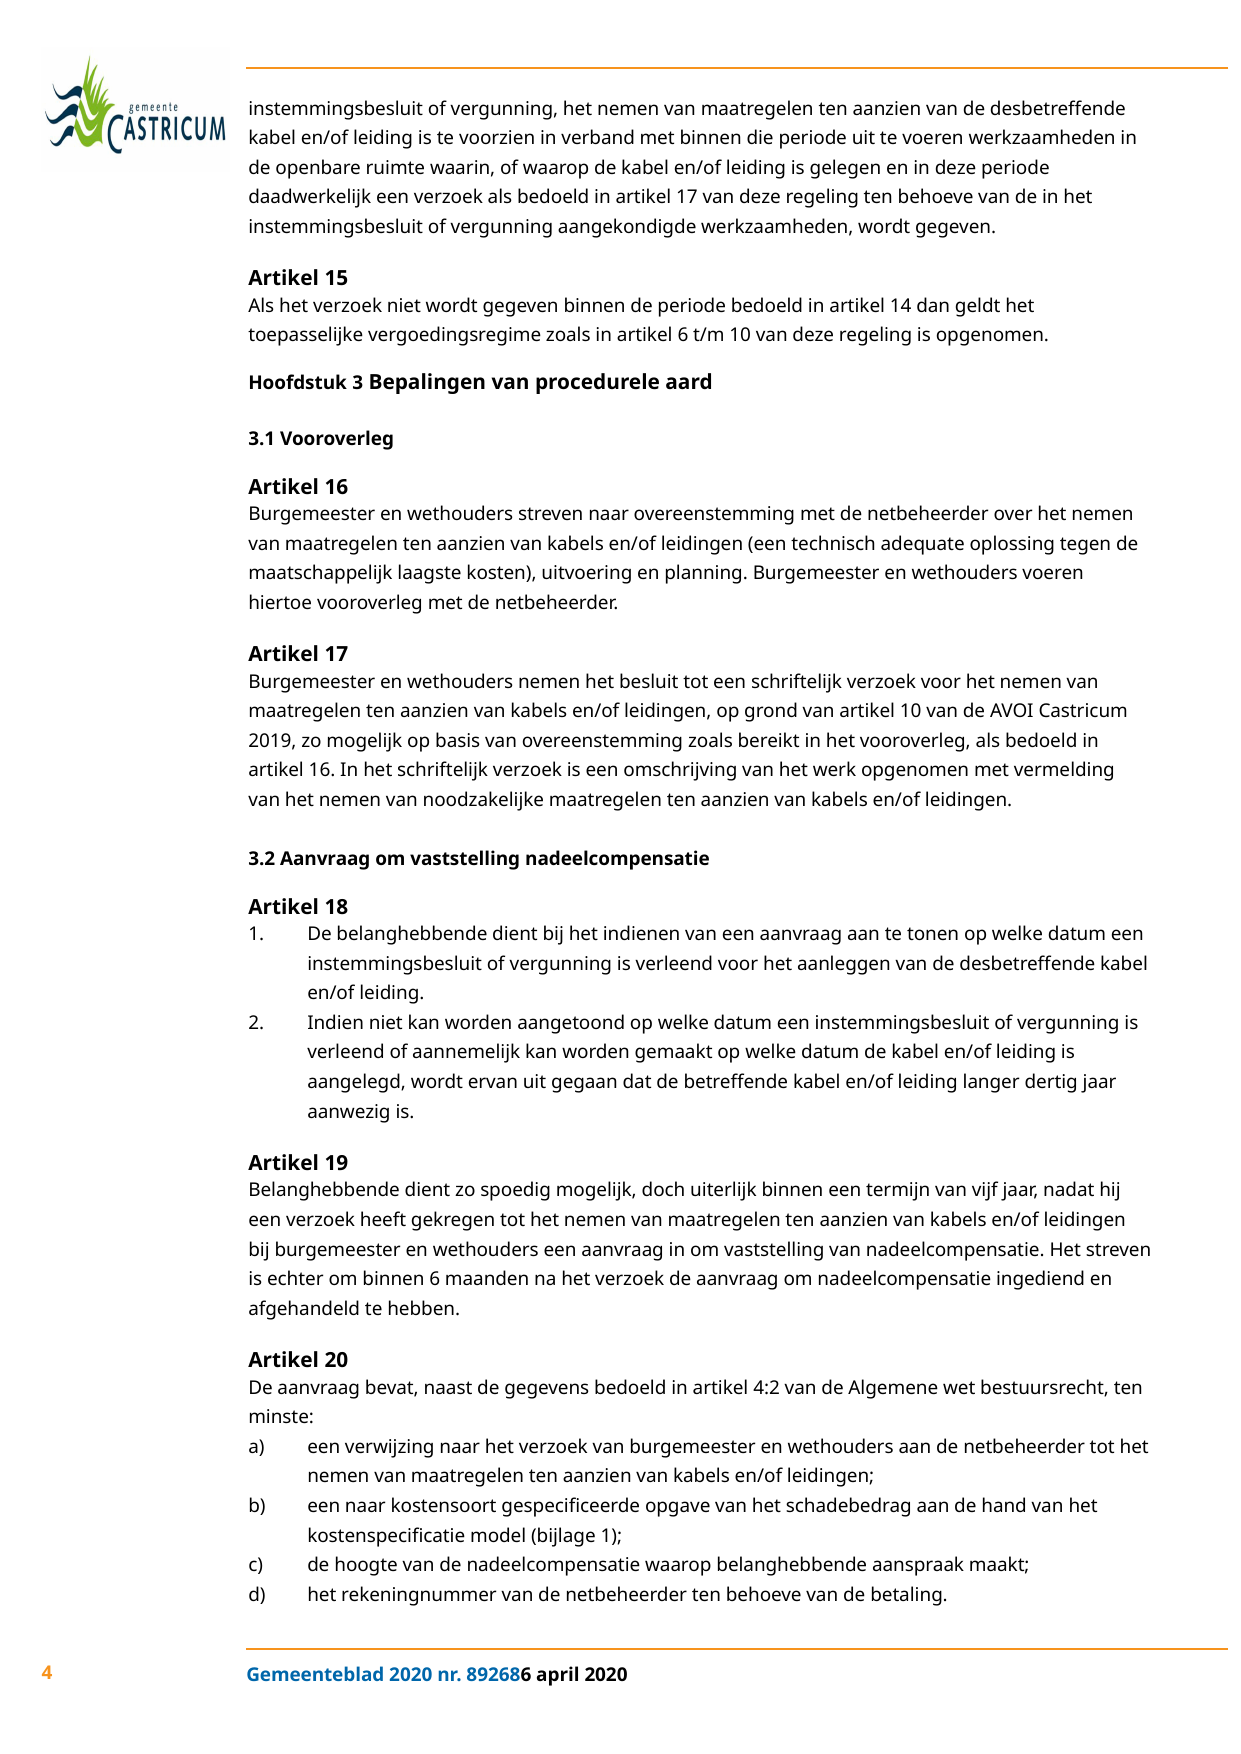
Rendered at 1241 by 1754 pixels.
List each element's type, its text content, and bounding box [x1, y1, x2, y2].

text De aanvraag bevat, naast de gegevens bedoeld in artikel 4:2 van de Algemene wet bestuursrecht, ten minste: [248, 1374, 1152, 1429]
text Burgemeester en wethouders streven naar overeenstemming met de netbeheerder over het nemen van maatregelen ten aanzien van kabels en/of leidingen (een technisch adequate oplossing tegen de maatschappelijk laagste kosten), uitvoering en planning. Burgemeester en wethouders voeren hiertoe vooroverleg met de netbeheerder. [248, 500, 1152, 615]
text Artikel 19 [248, 1148, 1152, 1177]
text Hoofdstuk 3 Bepalingen van procedurele aard [248, 367, 1152, 396]
picture [41, 47, 231, 172]
text Burgemeester en wethouders nemen het besluit tot een schriftelijk verzoek voor het nemen van maatregelen ten aanzien van kabels en/of leidingen, op grond van artikel 10 van de AVOI Castricum 2019, zo mogelijk op basis van overeenstemming zoals bereikt in het vooroverleg, als bedoeld in artikel 16. In het schriftelijk verzoek is een omschrijving van het werk opgenomen met vermelding van het nemen van noodzakelijke maatregelen ten aanzien van kabels en/of leidingen. [248, 668, 1152, 812]
text Artikel 20 [248, 1345, 1152, 1374]
text Artikel 16 [248, 472, 1152, 500]
text Als het verzoek niet wordt gegeven binnen de periode bedoeld in artikel 14 dan geldt het toepasselijke vergoedingsregime zoals in artikel 6 t/m 10 van deze regeling is opgenomen. [248, 292, 1152, 347]
list een naar kostensoort gespecificeerde opgave van het schadebedrag aan de hand van het kostenspecificatie model (bijlage 1); [248, 1492, 1152, 1547]
text Belanghebbende dient zo spoedig mogelijk, doch uiterlijk binnen een termijn van vijf jaar, nadat hij een verzoek heeft gekregen tot het nemen van maatregelen ten aanzien van kabels en/of leidingen bij burgemeester en wethouders een aanvraag in om vaststelling van nadeelcompensatie. Het streven is echter om binnen 6 maanden na het verzoek de aanvraag om nadeelcompensatie ingediend en afgehandeld te hebben. [248, 1177, 1152, 1321]
list een verwijzing naar het verzoek van burgemeester en wethouders aan de netbeheerder tot het nemen van maatregelen ten aanzien van kabels en/of leidingen; [248, 1433, 1152, 1488]
text 3.1 Vooroverleg [248, 425, 1152, 451]
text instemmingsbesluit of vergunning, het nemen van maatregelen ten aanzien van de desbetreffende kabel en/of leiding is te voorzien in verband met binnen die periode uit te voeren werkzaamheden in de openbare ruimte waarin, of waarop de kabel en/of leiding is gelegen en in deze periode daadwerkelijk een verzoek als bedoeld in artikel 17 van deze regeling ten behoeve van de in het instemmingsbesluit of vergunning aangekondigde werkzaamheden, wordt gegeven. [248, 95, 1152, 239]
text Artikel 18 [248, 892, 1152, 920]
list de hoogte van de nadeelcompensatie waarop belanghebbende aanspraak maakt; [248, 1551, 1152, 1577]
text Artikel 15 [248, 263, 1152, 292]
list De belanghebbende dient bij het indienen van een aanvraag aan te tonen op welke datum een instemmingsbesluit of vergunning is verleend voor het aanleggen van de desbetreffende kabel en/of leiding. [248, 920, 1152, 1005]
text Artikel 17 [248, 639, 1152, 668]
list het rekeningnummer van de netbeheerder ten behoeve van de betaling. [248, 1581, 1152, 1607]
text 3.2 Aanvraag om vaststelling nadeelcompensatie [248, 845, 1152, 871]
list Indien niet kan worden aangetoond op welke datum een instemmingsbesluit of vergunning is verleend of aannemelijk kan worden gemaakt op welke datum de kabel en/of leiding is aangelegd, wordt ervan uit gegaan dat de betreffende kabel en/of leiding langer dertig jaar aanwezig is. [248, 1009, 1152, 1123]
